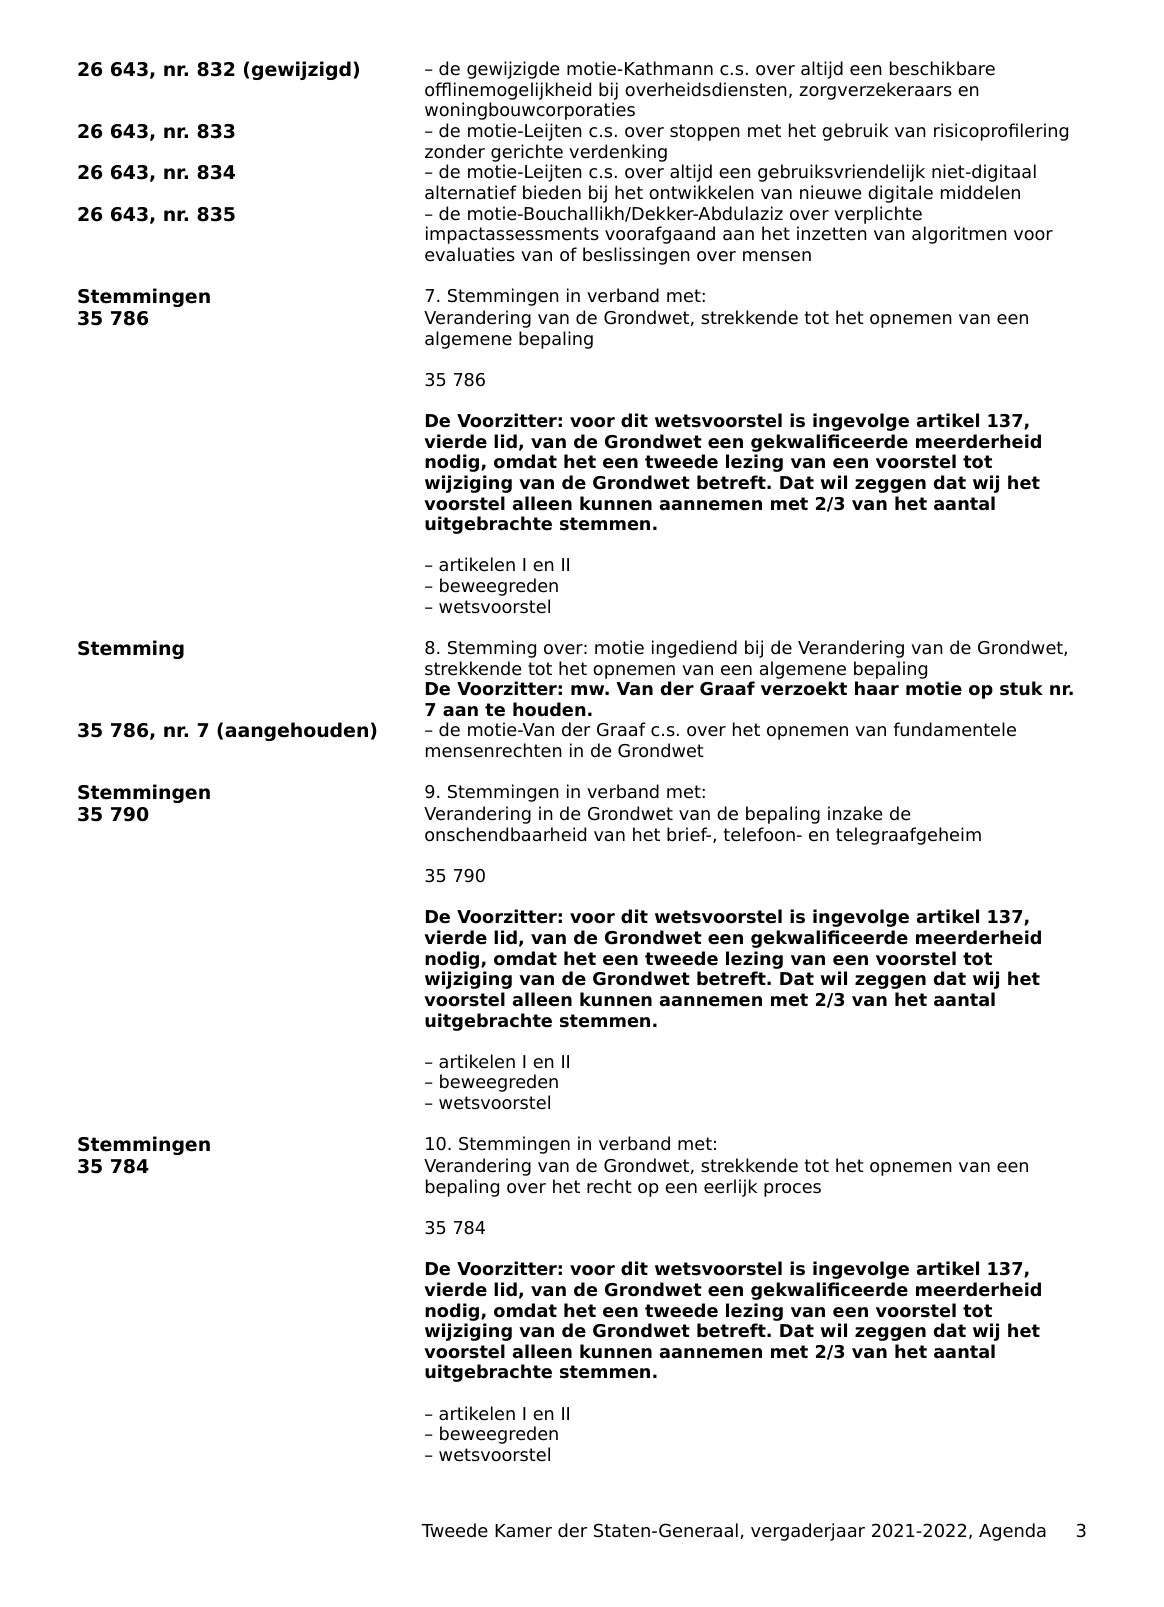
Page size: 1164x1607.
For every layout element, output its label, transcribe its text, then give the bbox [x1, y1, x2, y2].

table_cell – artikelen I en II [418, 555, 1087, 576]
table_cell [401, 908, 418, 1031]
table_cell – beweegreden [418, 576, 1087, 597]
table_cell [418, 349, 1087, 370]
table_cell [77, 1259, 401, 1383]
table_cell – artikelen I en II [418, 1052, 1087, 1072]
table_cell [401, 1134, 418, 1156]
table_cell 26 643, nr. 832 (gewijzigd) [77, 59, 401, 121]
table_cell 35 784 [418, 1218, 1087, 1239]
table_cell [401, 638, 418, 679]
table_cell [418, 1383, 1087, 1404]
table_cell [77, 1198, 401, 1218]
table_cell – de motie-Van der Graaf c.s. over het opnemen van fundamentele mensenrechten in de Grondwet [418, 720, 1087, 762]
table_cell Verandering van de Grondwet, strekkende tot het opnemen van een algemene bepaling [418, 308, 1087, 349]
table_cell [418, 535, 1087, 555]
table_cell [77, 555, 401, 576]
table_cell [401, 535, 418, 555]
table_cell De Voorzitter: mw. Van der Graaf verzoekt haar motie op stuk nr. 7 aan te houden. [418, 679, 1087, 720]
table_cell 26 643, nr. 835 [77, 204, 401, 265]
table_cell – beweegreden [418, 1073, 1087, 1093]
table_cell [77, 1093, 401, 1114]
table_cell – de motie-Leijten c.s. over stoppen met het gebruik van risicoprofilering zonder gerichte verdenking [418, 121, 1087, 162]
table_cell [77, 1073, 401, 1093]
table_cell [418, 617, 1087, 638]
table_cell De Voorzitter: voor dit wetsvoorstel is ingevolge artikel 137, vierde lid, van de Grondwet een gekwalificeerde meerderheid nodig, omdat het een tweede lezing van een voorstel tot wijziging van de Grondwet betreft. Dat wil zeggen dat wij het voorstel alleen kunnen aannemen met 2/3 van het aantal uitgebrachte stemmen. [418, 908, 1087, 1031]
table_cell – wetsvoorstel [418, 1445, 1087, 1466]
table_cell [401, 1259, 418, 1383]
table_cell 7. Stemmingen in verband met: [418, 286, 1087, 308]
table_cell [77, 411, 401, 535]
table_cell [401, 286, 418, 308]
table_cell – de motie-Leijten c.s. over altijd een gebruiksvriendelijk niet-digitaal alternatief bieden bij het ontwikkelen van nieuwe digitale middelen [418, 162, 1087, 203]
table_cell [77, 370, 401, 390]
table_cell [401, 887, 418, 907]
table_cell [77, 349, 401, 370]
table_cell [77, 535, 401, 555]
table_cell [77, 617, 401, 638]
table_cell [418, 1198, 1087, 1218]
table_cell De Voorzitter: voor dit wetsvoorstel is ingevolge artikel 137, vierde lid, van de Grondwet een gekwalificeerde meerderheid nodig, omdat het een tweede lezing van een voorstel tot wijziging van de Grondwet betreft. Dat wil zeggen dat wij het voorstel alleen kunnen aannemen met 2/3 van het aantal uitgebrachte stemmen. [418, 411, 1087, 535]
table_cell [401, 59, 418, 121]
table_cell [77, 846, 401, 866]
table_cell [401, 1093, 418, 1114]
table_cell [77, 1445, 401, 1466]
table_cell 10. Stemmingen in verband met: [418, 1134, 1087, 1156]
table_cell [418, 1239, 1087, 1259]
table_cell [401, 1239, 418, 1259]
table_cell [401, 349, 418, 370]
table_cell [401, 1156, 418, 1197]
table_cell 35 790 [418, 866, 1087, 887]
table_cell [401, 804, 418, 846]
table_cell – artikelen I en II [418, 1404, 1087, 1424]
table_cell [401, 782, 418, 804]
table_cell [401, 308, 418, 349]
table_cell [77, 866, 401, 887]
table_cell [401, 1052, 418, 1072]
table_cell [401, 679, 418, 720]
table_cell [77, 1218, 401, 1239]
table_cell 8. Stemming over: motie ingediend bij de Verandering van de Grondwet, strekkende tot het opnemen van een algemene bepaling [418, 638, 1087, 679]
table_cell [77, 1052, 401, 1072]
table_cell [77, 597, 401, 617]
table_cell 26 643, nr. 834 [77, 162, 401, 203]
table_cell [401, 265, 418, 286]
table_cell [77, 1383, 401, 1404]
table_cell [77, 265, 401, 286]
table_cell – wetsvoorstel [418, 597, 1087, 617]
table_cell 35 786 [77, 308, 401, 349]
table_cell [401, 597, 418, 617]
table_cell [77, 576, 401, 597]
table_cell [401, 390, 418, 411]
table_cell [77, 1404, 401, 1424]
table_cell Stemmingen [77, 286, 401, 308]
table_cell [77, 679, 401, 720]
table_cell – de motie-Bouchallikh/Dekker-Abdulaziz over verplichte impactassessments voorafgaand aan het inzetten van algoritmen voor evaluaties van of beslissingen over mensen [418, 204, 1087, 265]
table_cell [401, 162, 418, 203]
table_cell [401, 1114, 418, 1134]
table_cell [401, 1198, 418, 1218]
table_cell [77, 390, 401, 411]
table_cell De Voorzitter: voor dit wetsvoorstel is ingevolge artikel 137, vierde lid, van de Grondwet een gekwalificeerde meerderheid nodig, omdat het een tweede lezing van een voorstel tot wijziging van de Grondwet betreft. Dat wil zeggen dat wij het voorstel alleen kunnen aannemen met 2/3 van het aantal uitgebrachte stemmen. [418, 1259, 1087, 1383]
table_cell [401, 1404, 418, 1424]
table_cell [401, 1445, 418, 1466]
table_cell [401, 1383, 418, 1404]
table_cell [401, 1073, 418, 1093]
table_cell [77, 762, 401, 782]
table_cell [401, 1424, 418, 1445]
table_cell [418, 887, 1087, 907]
table_cell [77, 1114, 401, 1134]
table_cell [418, 1114, 1087, 1134]
table_cell 35 790 [77, 804, 401, 846]
table_cell [77, 908, 401, 1031]
table_cell [401, 1218, 418, 1239]
table_cell 26 643, nr. 833 [77, 121, 401, 162]
table_cell [77, 1239, 401, 1259]
table_cell Stemming [77, 638, 401, 679]
table_cell [401, 411, 418, 535]
table_cell [401, 1031, 418, 1052]
table_cell Stemmingen [77, 782, 401, 804]
table_cell [418, 1031, 1087, 1052]
table_cell [401, 121, 418, 162]
table_cell [401, 204, 418, 265]
table_cell [418, 390, 1087, 411]
table_cell – de gewijzigde motie-Kathmann c.s. over altijd een beschikbare offlinemogelijkheid bij overheidsdiensten, zorgverzekeraars en woningbouwcorporaties [418, 59, 1087, 121]
table_cell Verandering in de Grondwet van de bepaling inzake de onschendbaarheid van het brief-, telefoon- en telegraafgeheim [418, 804, 1087, 846]
table_cell [418, 762, 1087, 782]
table_cell [401, 762, 418, 782]
table_cell [401, 576, 418, 597]
table_cell 35 786 [418, 370, 1087, 390]
table_cell [401, 370, 418, 390]
table_cell [401, 617, 418, 638]
table_cell [77, 1424, 401, 1445]
table_cell [401, 555, 418, 576]
table_cell [77, 887, 401, 907]
table_cell [418, 265, 1087, 286]
table_cell 35 786, nr. 7 (aangehouden) [77, 720, 401, 762]
table_cell 35 784 [77, 1156, 401, 1197]
table_cell [401, 866, 418, 887]
table_cell [401, 720, 418, 762]
table_cell 9. Stemmingen in verband met: [418, 782, 1087, 804]
table_cell [77, 1031, 401, 1052]
table_cell Verandering van de Grondwet, strekkende tot het opnemen van een bepaling over het recht op een eerlijk proces [418, 1156, 1087, 1197]
table_cell Stemmingen [77, 1134, 401, 1156]
table_cell [401, 846, 418, 866]
table_cell – wetsvoorstel [418, 1093, 1087, 1114]
table_cell – beweegreden [418, 1424, 1087, 1445]
table_cell [418, 846, 1087, 866]
